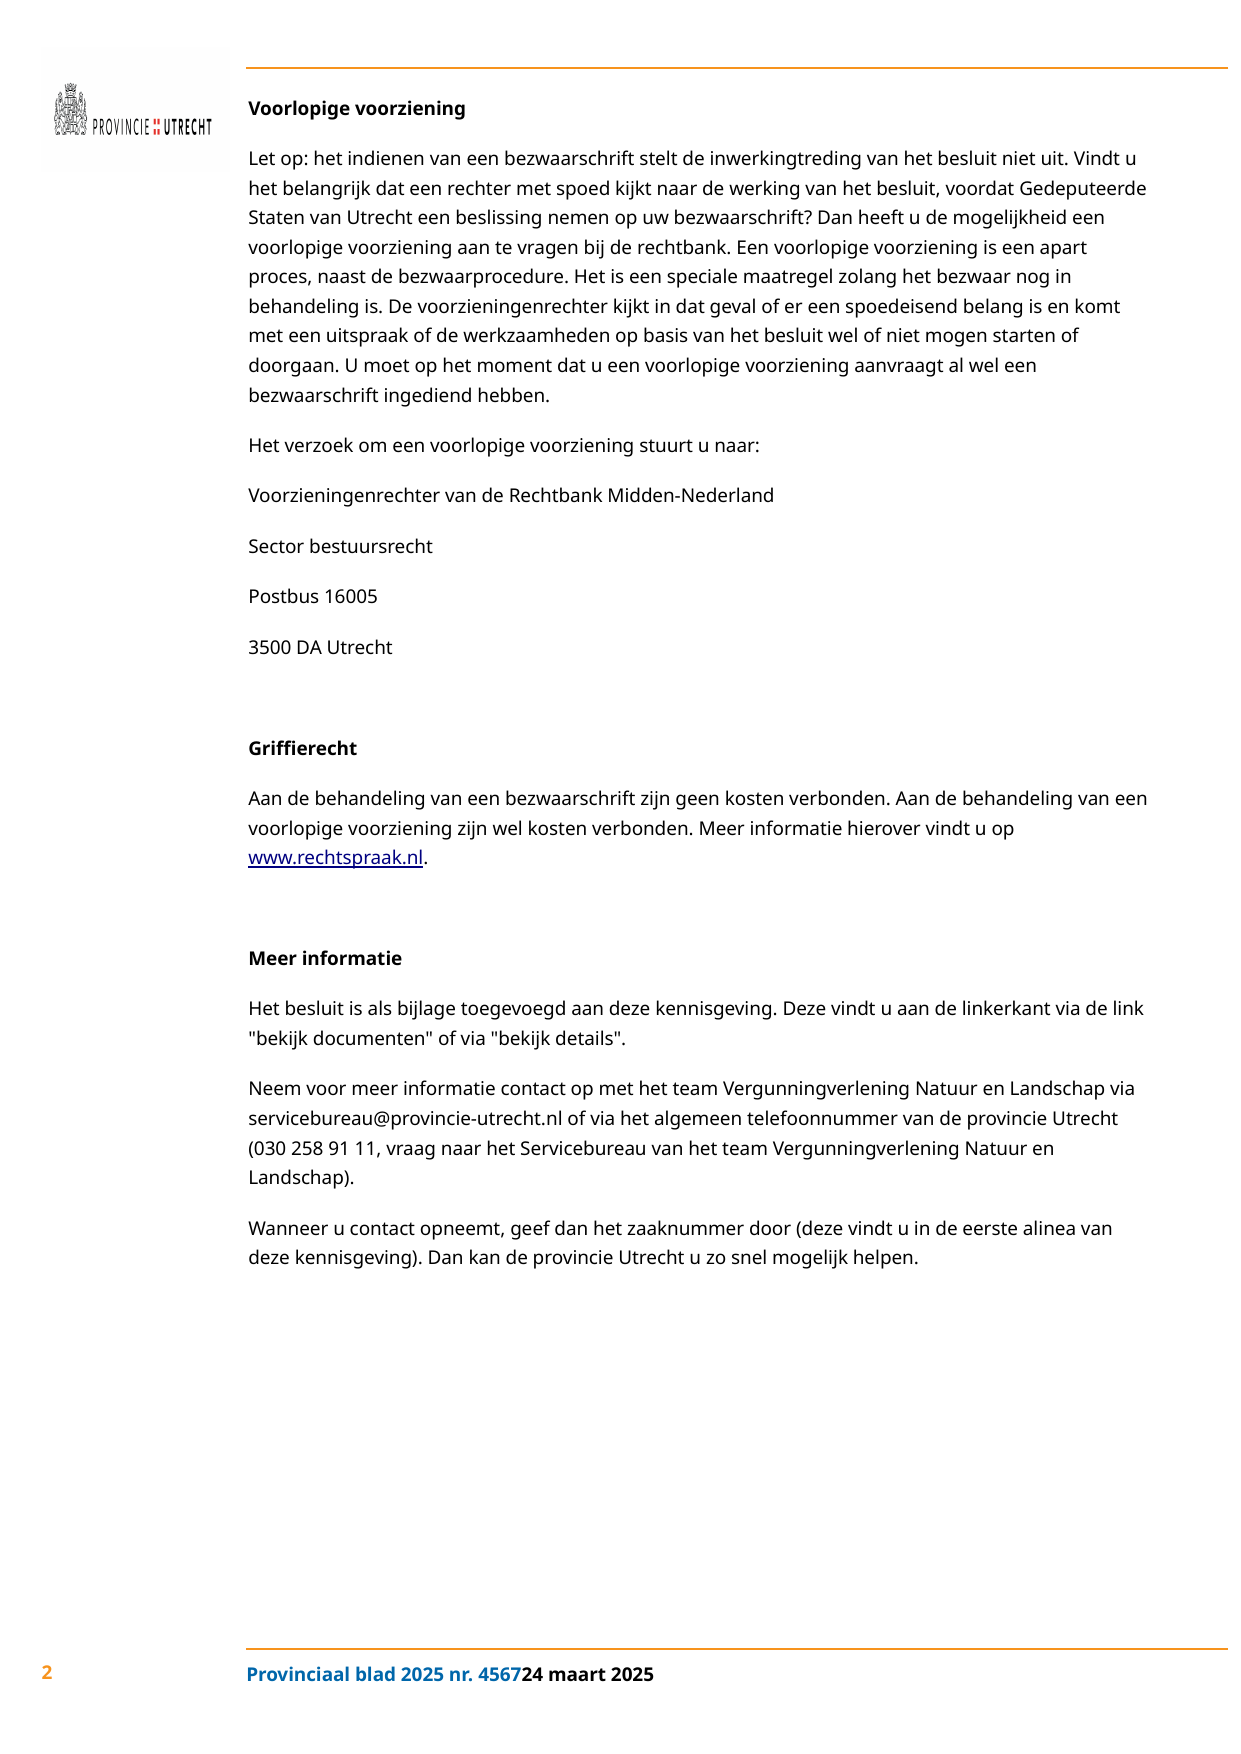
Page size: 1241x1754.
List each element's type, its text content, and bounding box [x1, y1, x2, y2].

text Het besluit is als bijlage toegevoegd aan deze kennisgeving. Deze vindt u aan de linkerkant via de link "bekijk documenten" of via "bekijk details". [248, 996, 1152, 1051]
text Voorlopige voorziening [248, 95, 1152, 121]
text 3500 DA Utrecht [248, 634, 1152, 660]
text Meer informatie [248, 945, 1152, 971]
picture [41, 47, 231, 172]
text Griffierecht [248, 735, 1152, 761]
text Voorzieningenrechter van de Rechtbank Midden-Nederland [248, 483, 1152, 508]
text Neem voor meer informatie contact op met het team Vergunningverlening Natuur en Landschap via servicebureau@provincie-utrecht.nl of via het algemeen telefoonnummer van de provincie Utrecht (030 258 91 11, vraag naar het Servicebureau van het team Vergunningverlening Natuur en Landschap). [248, 1076, 1152, 1190]
text Let op: het indienen van een bezwaarschrift stelt de inwerkingtreding van het besluit niet uit. Vindt u het belangrijk dat een rechter met spoed kijkt naar de werking van het besluit, voordat Gedeputeerde Staten van Utrecht een beslissing nemen op uw bezwaarschrift? Dan heeft u de mogelijkheid een voorlopige voorziening aan te vragen bij de rechtbank. Een voorlopige voorziening is een apart proces, naast de bezwaarprocedure. Het is een speciale maatregel zolang het bezwaar nog in behandeling is. De voorzieningenrechter kijkt in dat geval of er een spoedeisend belang is en komt met een uitspraak of de werkzaamheden op basis van het besluit wel of niet mogen starten of doorgaan. U moet op het moment dat u een voorlopige voorziening aanvraagt al wel een bezwaarschrift ingediend hebben. [248, 145, 1152, 408]
text Het verzoek om een voorlopige voorziening stuurt u naar: [248, 432, 1152, 458]
text Aan de behandeling van een bezwaarschrift zijn geen kosten verbonden. Aan de behandeling van een voorlopige voorziening zijn wel kosten verbonden. Meer informatie hierover vindt u op www.rechtspraak.nl. [248, 785, 1152, 870]
text Postbus 16005 [248, 583, 1152, 609]
text Sector bestuursrecht [248, 533, 1152, 559]
text Wanneer u contact opneemt, geef dan het zaaknummer door (deze vindt u in de eerste alinea van deze kennisgeving). Dan kan de provincie Utrecht u zo snel mogelijk helpen. [248, 1215, 1152, 1270]
